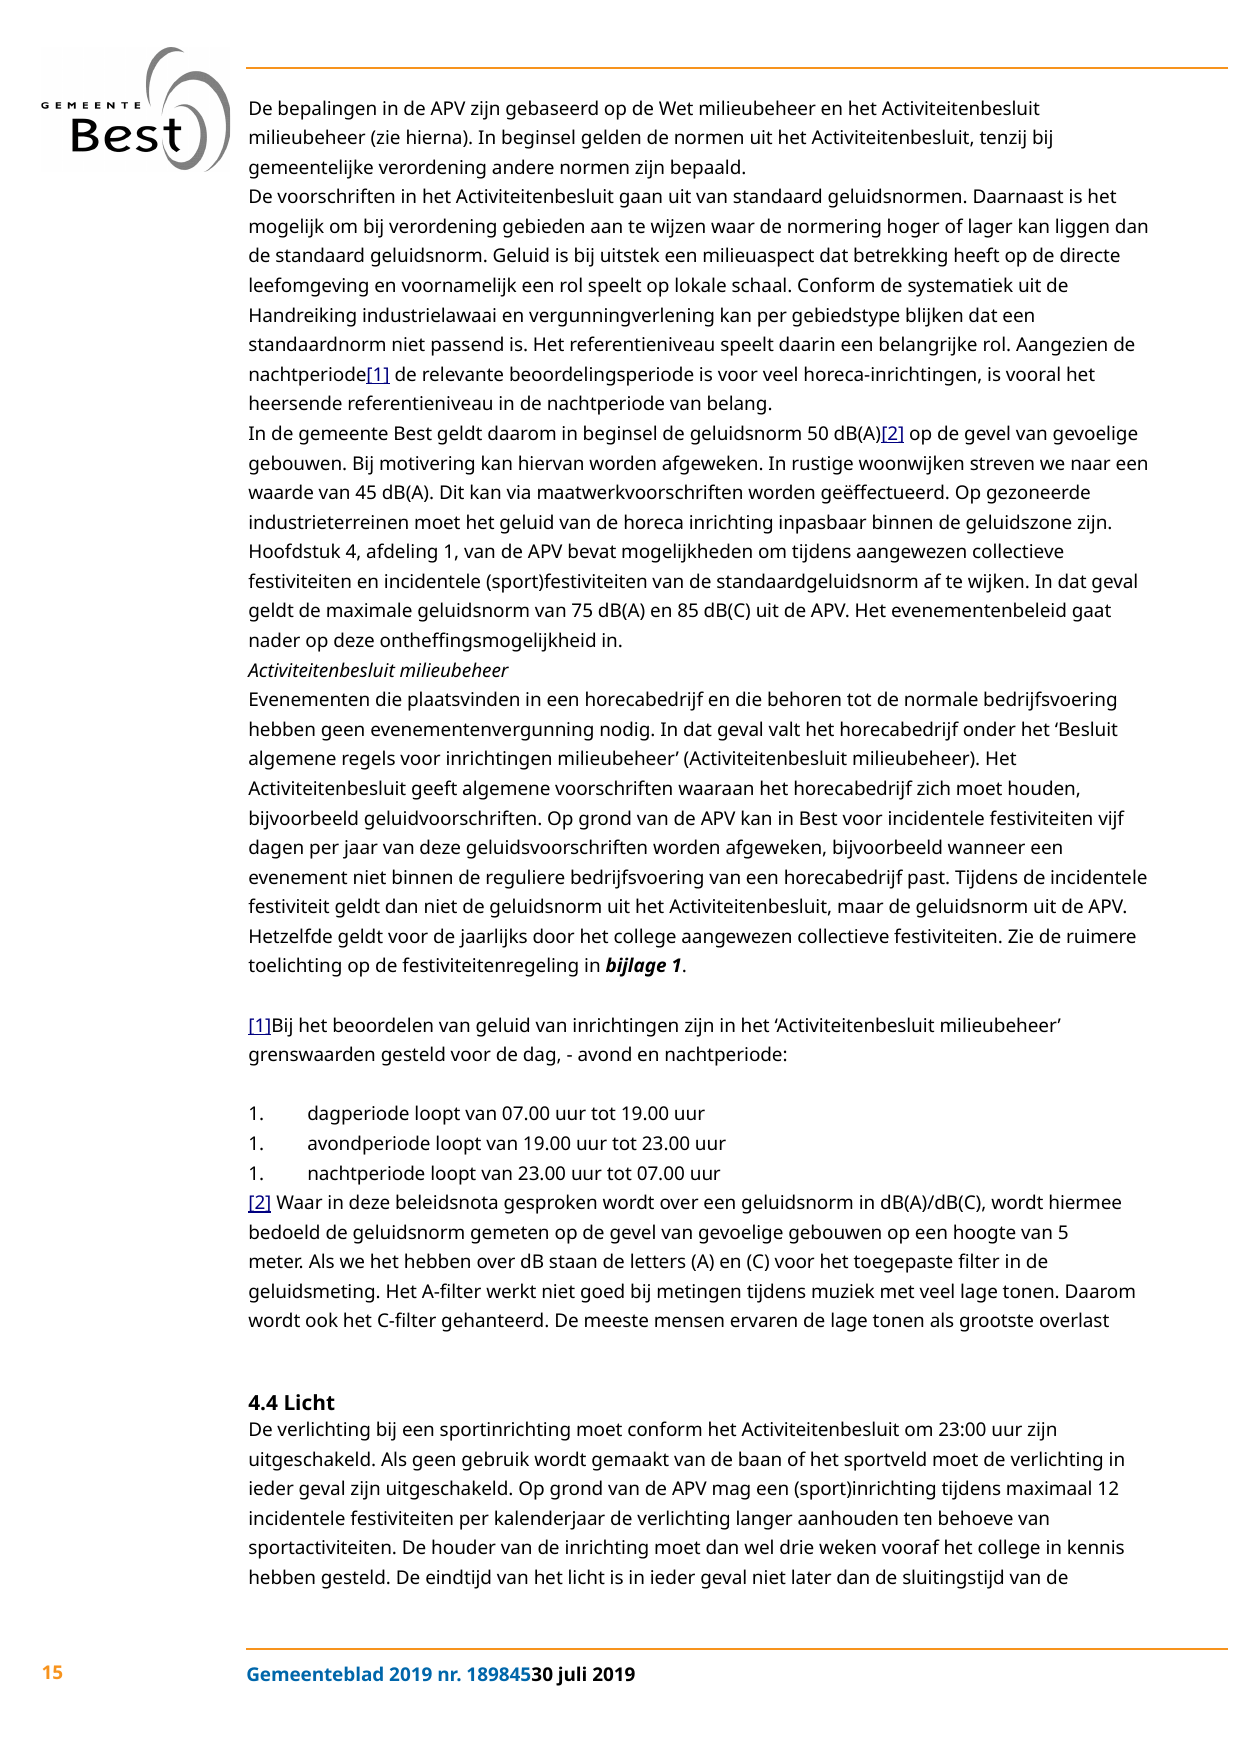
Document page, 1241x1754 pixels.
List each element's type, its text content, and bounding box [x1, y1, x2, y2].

text [2] Waar in deze beleidsnota gesproken wordt over een geluidsnorm in dB(A)/dB(C), wordt hiermee bedoeld de geluidsnorm gemeten op de gevel van gevoelige gebouwen op een hoogte van 5 meter. Als we het hebben over dB staan de letters (A) en (C) voor het toegepaste filter in de geluidsmeting. Het A-filter werkt niet goed bij metingen tijdens muziek met veel lage tonen. Daarom wordt ook het C-filter gehanteerd. De meeste mensen ervaren de lage tonen als grootste overlast [248, 1189, 1152, 1333]
text De voorschriften in het Activiteitenbesluit gaan uit van standaard geluidsnormen. Daarnaast is het mogelijk om bij verordening gebieden aan te wijzen waar de normering hoger of lager kan liggen dan de standaard geluidsnorm. Geluid is bij uitstek een milieuaspect dat betrekking heeft op de directe leefomgeving en voornamelijk een rol speelt op lokale schaal. Conform de systematiek uit de Handreiking industrielawaai en vergunningverlening kan per gebiedstype blijken dat een standaardnorm niet passend is. Het referentieniveau speelt daarin een belangrijke rol. Aangezien de nachtperiode[1] de relevante beoordelingsperiode is voor veel horeca-inrichtingen, is vooral het heersende referentieniveau in de nachtperiode van belang. [248, 183, 1152, 416]
text 4.4 Licht [248, 1388, 1152, 1416]
list nachtperiode loopt van 23.00 uur tot 07.00 uur [248, 1160, 1152, 1186]
list avondperiode loopt van 19.00 uur tot 23.00 uur [248, 1130, 1152, 1156]
text [1]Bij het beoordelen van geluid van inrichtingen zijn in het ‘Activiteitenbesluit milieubeheer’ grenswaarden gesteld voor de dag, - avond en nachtperiode: [248, 1012, 1152, 1067]
list dagperiode loopt van 07.00 uur tot 19.00 uur [248, 1101, 1152, 1126]
text Evenementen die plaatsvinden in een horecabedrijf en die behoren tot de normale bedrijfsvoering hebben geen evenementenvergunning nodig. In dat geval valt het horecabedrijf onder het ‘Besluit algemene regels voor inrichtingen milieubeheer’ (Activiteitenbesluit milieubeheer). Het Activiteitenbesluit geeft algemene voorschriften waaraan het horecabedrijf zich moet houden, bijvoorbeeld geluidvoorschriften. Op grond van de APV kan in Best voor incidentele festiviteiten vijf dagen per jaar van deze geluidsvoorschriften worden afgeweken, bijvoorbeeld wanneer een evenement niet binnen de reguliere bedrijfsvoering van een horecabedrijf past. Tijdens de incidentele festiviteit geldt dan niet de geluidsnorm uit het Activiteitenbesluit, maar de geluidsnorm uit de APV. Hetzelfde geldt voor de jaarlijks door het college aangewezen collectieve festiviteiten. Zie de ruimere toelichting op de festiviteitenregeling in bijlage 1. [248, 686, 1152, 978]
text Hoofdstuk 4, afdeling 1, van de APV bevat mogelijkheden om tijdens aangewezen collectieve festiviteiten en incidentele (sport)festiviteiten van de standaardgeluidsnorm af te wijken. In dat geval geldt de maximale geluidsnorm van 75 dB(A) en 85 dB(C) uit de APV. Het evenementenbeleid gaat nader op deze ontheffingsmogelijkheid in. [248, 538, 1152, 653]
text In de gemeente Best geldt daarom in beginsel de geluidsnorm 50 dB(A)[2] op de gevel van gevoelige gebouwen. Bij motivering kan hiervan worden afgeweken. In rustige woonwijken streven we naar een waarde van 45 dB(A). Dit kan via maatwerkvoorschriften worden geëffectueerd. Op gezoneerde industrieterreinen moet het geluid van de horeca inrichting inpasbaar binnen de geluidszone zijn. [248, 420, 1152, 535]
text De verlichting bij een sportinrichting moet conform het Activiteitenbesluit om 23:00 uur zijn uitgeschakeld. Als geen gebruik wordt gemaakt van de baan of het sportveld moet de verlichting in ieder geval zijn uitgeschakeld. Op grond van de APV mag een (sport)inrichting tijdens maximaal 12 incidentele festiviteiten per kalenderjaar de verlichting langer aanhouden ten behoeve van sportactiviteiten. De houder van de inrichting moet dan wel drie weken vooraf het college in kennis hebben gesteld. De eindtijd van het licht is in ieder geval niet later dan de sluitingstijd van de [248, 1416, 1152, 1590]
text De bepalingen in de APV zijn gebaseerd op de Wet milieubeheer en het Activiteitenbesluit milieubeheer (zie hierna). In beginsel gelden de normen uit het Activiteitenbesluit, tenzij bij gemeentelijke verordening andere normen zijn bepaald. [248, 95, 1152, 180]
text Activiteitenbesluit milieubeheer [248, 657, 1152, 683]
picture [41, 47, 231, 172]
